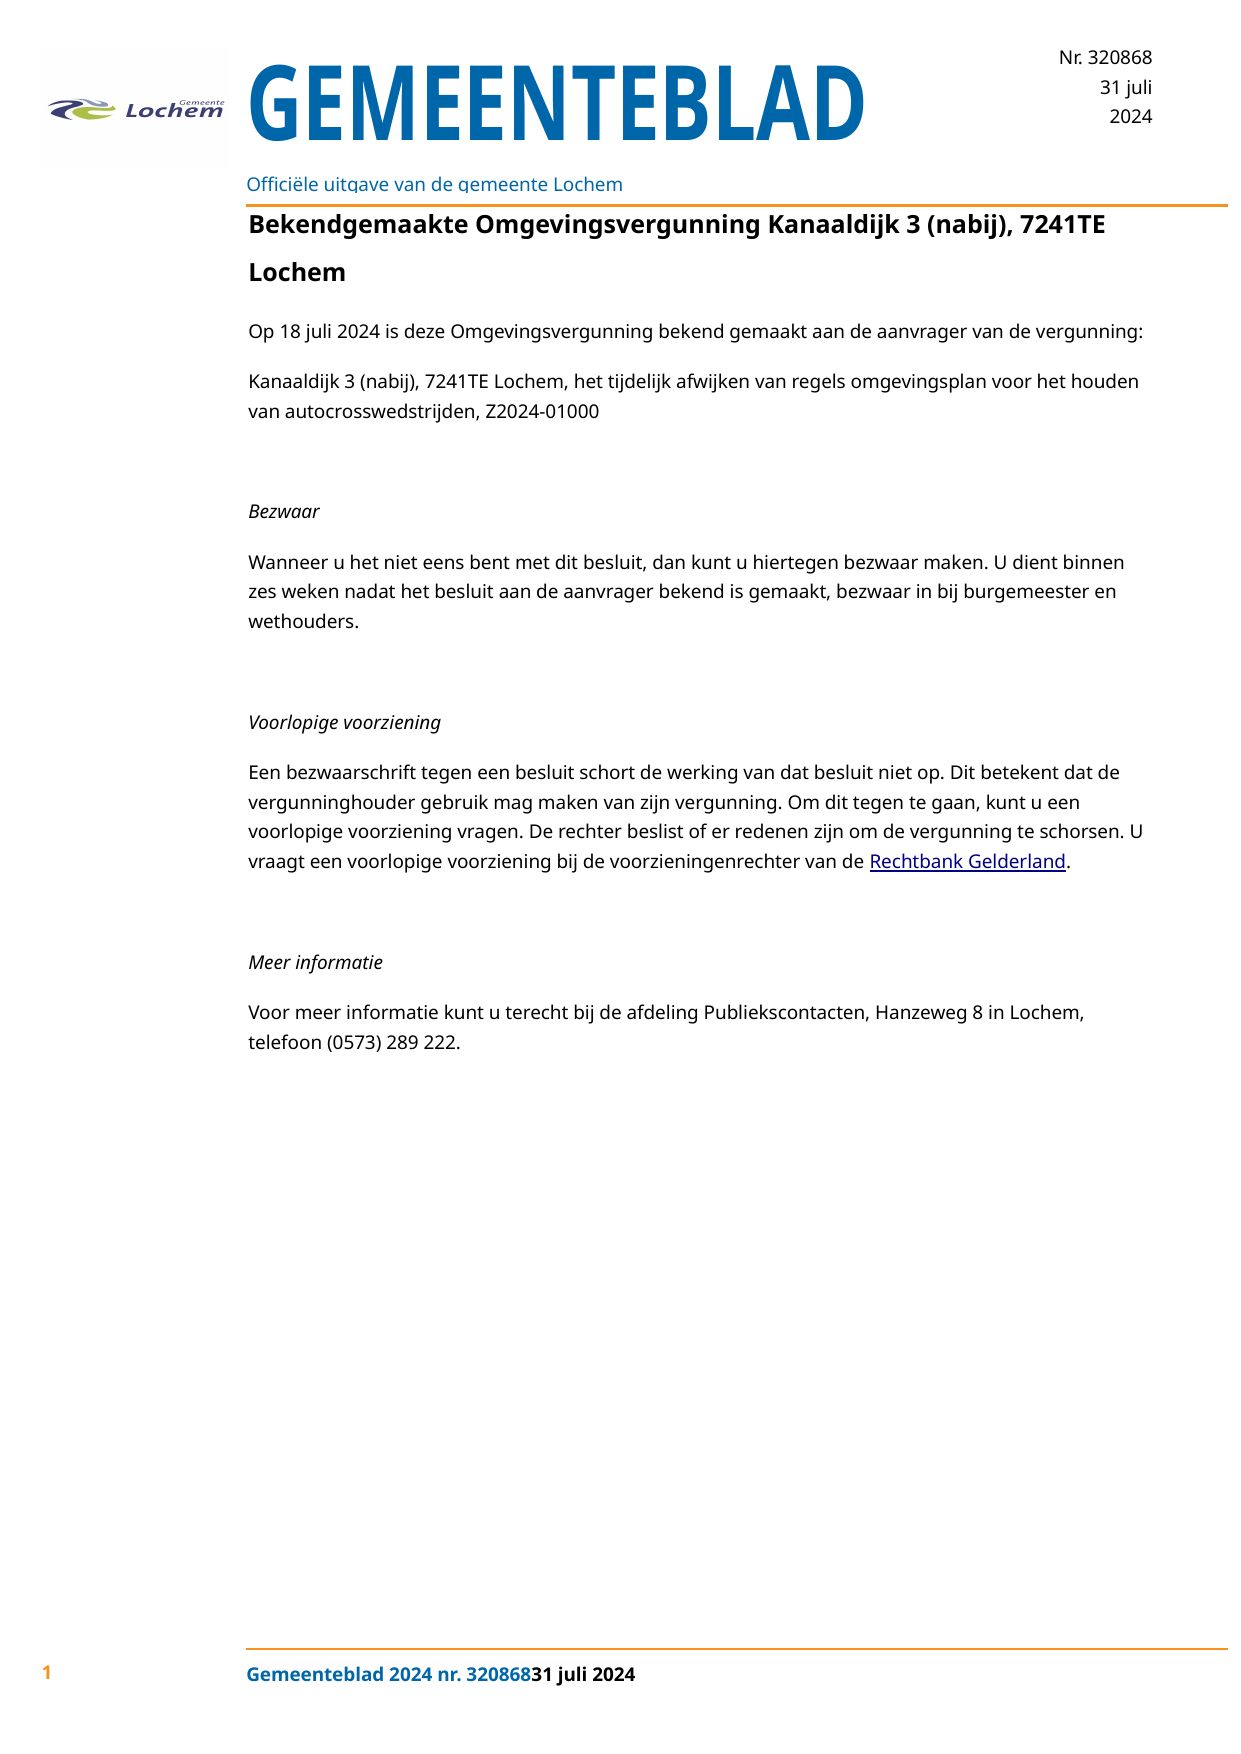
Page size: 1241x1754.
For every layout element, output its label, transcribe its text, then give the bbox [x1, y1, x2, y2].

text Voor meer informatie kunt u terecht bij de afdeling Publiekscontacten, Hanzeweg 8 in Lochem, telefoon (0573) 289 222. [248, 999, 1152, 1055]
text Op 18 juli 2024 is deze Omgevingsvergunning bekend gemaakt aan de aanvrager van de vergunning: [248, 318, 1152, 344]
text Kanaaldijk 3 (nabij), 7241TE Lochem, het tijdelijk afwijken van regels omgevingsplan voor het houden van autocrosswedstrijden, Z2024-01000 [248, 368, 1152, 424]
text Voorlopige voorziening [248, 709, 1152, 735]
picture [41, 47, 231, 172]
text Bezwaar [248, 499, 1152, 524]
text Bekendgemaakte Omgevingsvergunning Kanaaldijk 3 (nabij), 7241TE Lochem [248, 207, 1152, 288]
text Wanneer u het niet eens bent met dit besluit, dan kunt u hiertegen bezwaar maken. U dient binnen zes weken nadat het besluit aan de aanvrager bekend is gemaakt, bezwaar in bij burgemeester en wethouders. [248, 549, 1152, 634]
text Meer informatie [248, 949, 1152, 975]
text Een bezwaarschrift tegen een besluit schort de werking van dat besluit niet op. Dit betekent dat de vergunninghouder gebruik mag maken van zijn vergunning. Om dit tegen te gaan, kunt u een voorlopige voorziening vragen. De rechter beslist of er redenen zijn om de vergunning te schorsen. U vraagt een voorlopige voorziening bij de voorzieningenrechter van de Rechtbank Gelderland. [248, 759, 1152, 874]
